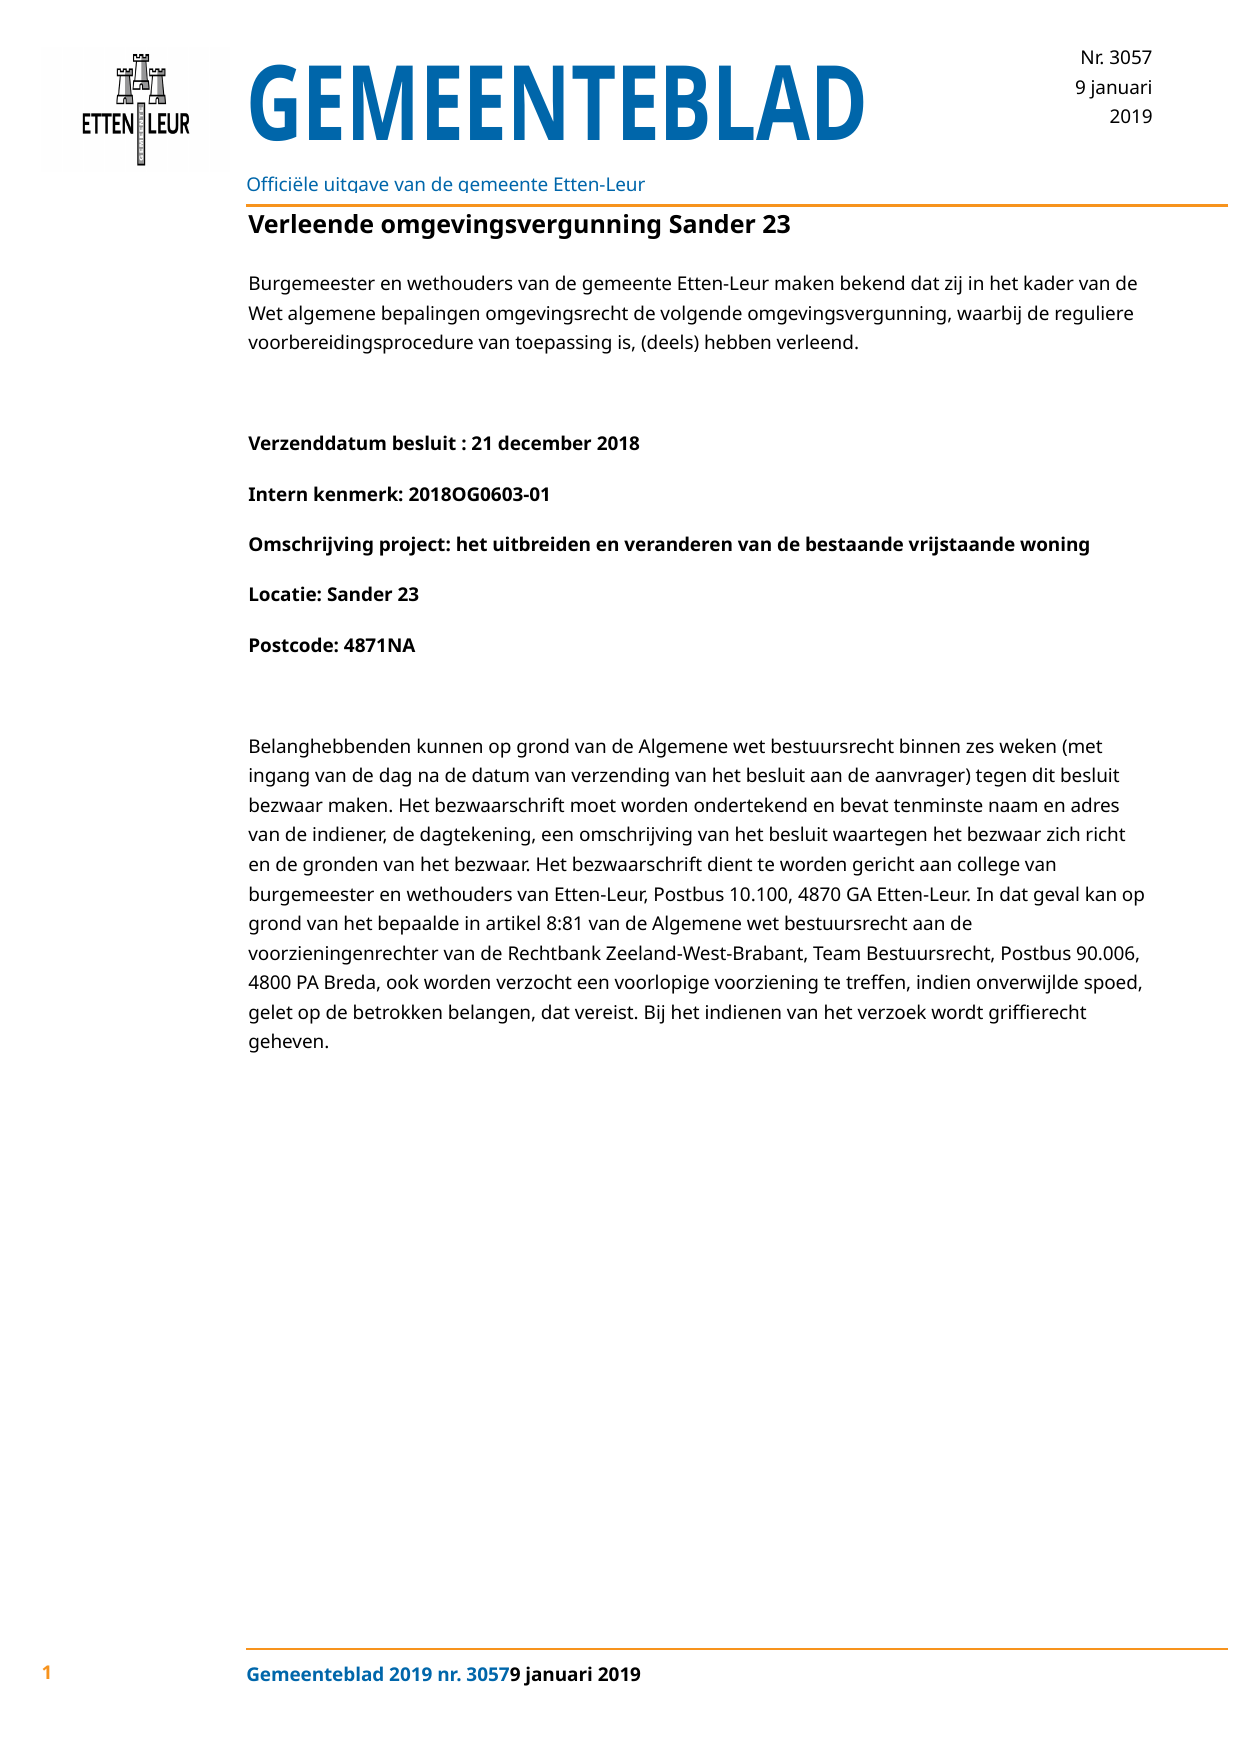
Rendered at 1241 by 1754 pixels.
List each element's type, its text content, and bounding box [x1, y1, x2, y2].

text Burgemeester en wethouders van de gemeente Etten-Leur maken bekend dat zij in het kader van de Wet algemene bepalingen omgevingsrecht de volgende omgevingsvergunning, waarbij de reguliere voorbereidingsprocedure van toepassing is, (deels) hebben verleend. [248, 270, 1152, 355]
text Intern kenmerk: 2018OG0603-01 [248, 481, 1152, 506]
text Postcode: 4871NA [248, 632, 1152, 658]
text Verzenddatum besluit : 21 december 2018 [248, 430, 1152, 456]
text Locatie: Sander 23 [248, 582, 1152, 607]
text Belanghebbenden kunnen op grond van de Algemene wet bestuursrecht binnen zes weken (met ingang van de dag na de datum van verzending van het besluit aan de aanvrager) tegen dit besluit bezwaar maken. Het bezwaarschrift moet worden ondertekend en bevat tenminste naam en adres van de indiener, de dagtekening, een omschrijving van het besluit waartegen het bezwaar zich richt en de gronden van het bezwaar. Het bezwaarschrift dient te worden gericht aan college van burgemeester en wethouders van Etten-Leur, Postbus 10.100, 4870 GA Etten-Leur. In dat geval kan op grond van het bepaalde in artikel 8:81 van de Algemene wet bestuursrecht aan de voorzieningenrechter van de Rechtbank Zeeland-West-Brabant, Team Bestuursrecht, Postbus 90.006, 4800 PA Breda, ook worden verzocht een voorlopige voorziening te treffen, indien onverwijlde spoed, gelet op de betrokken belangen, dat vereist. Bij het indienen van het verzoek wordt griffierecht geheven. [248, 733, 1152, 1054]
text Omschrijving project: het uitbreiden en veranderen van de bestaande vrijstaande woning [248, 531, 1152, 557]
picture [41, 47, 231, 172]
text Verleende omgevingsvergunning Sander 23 [248, 207, 1152, 241]
